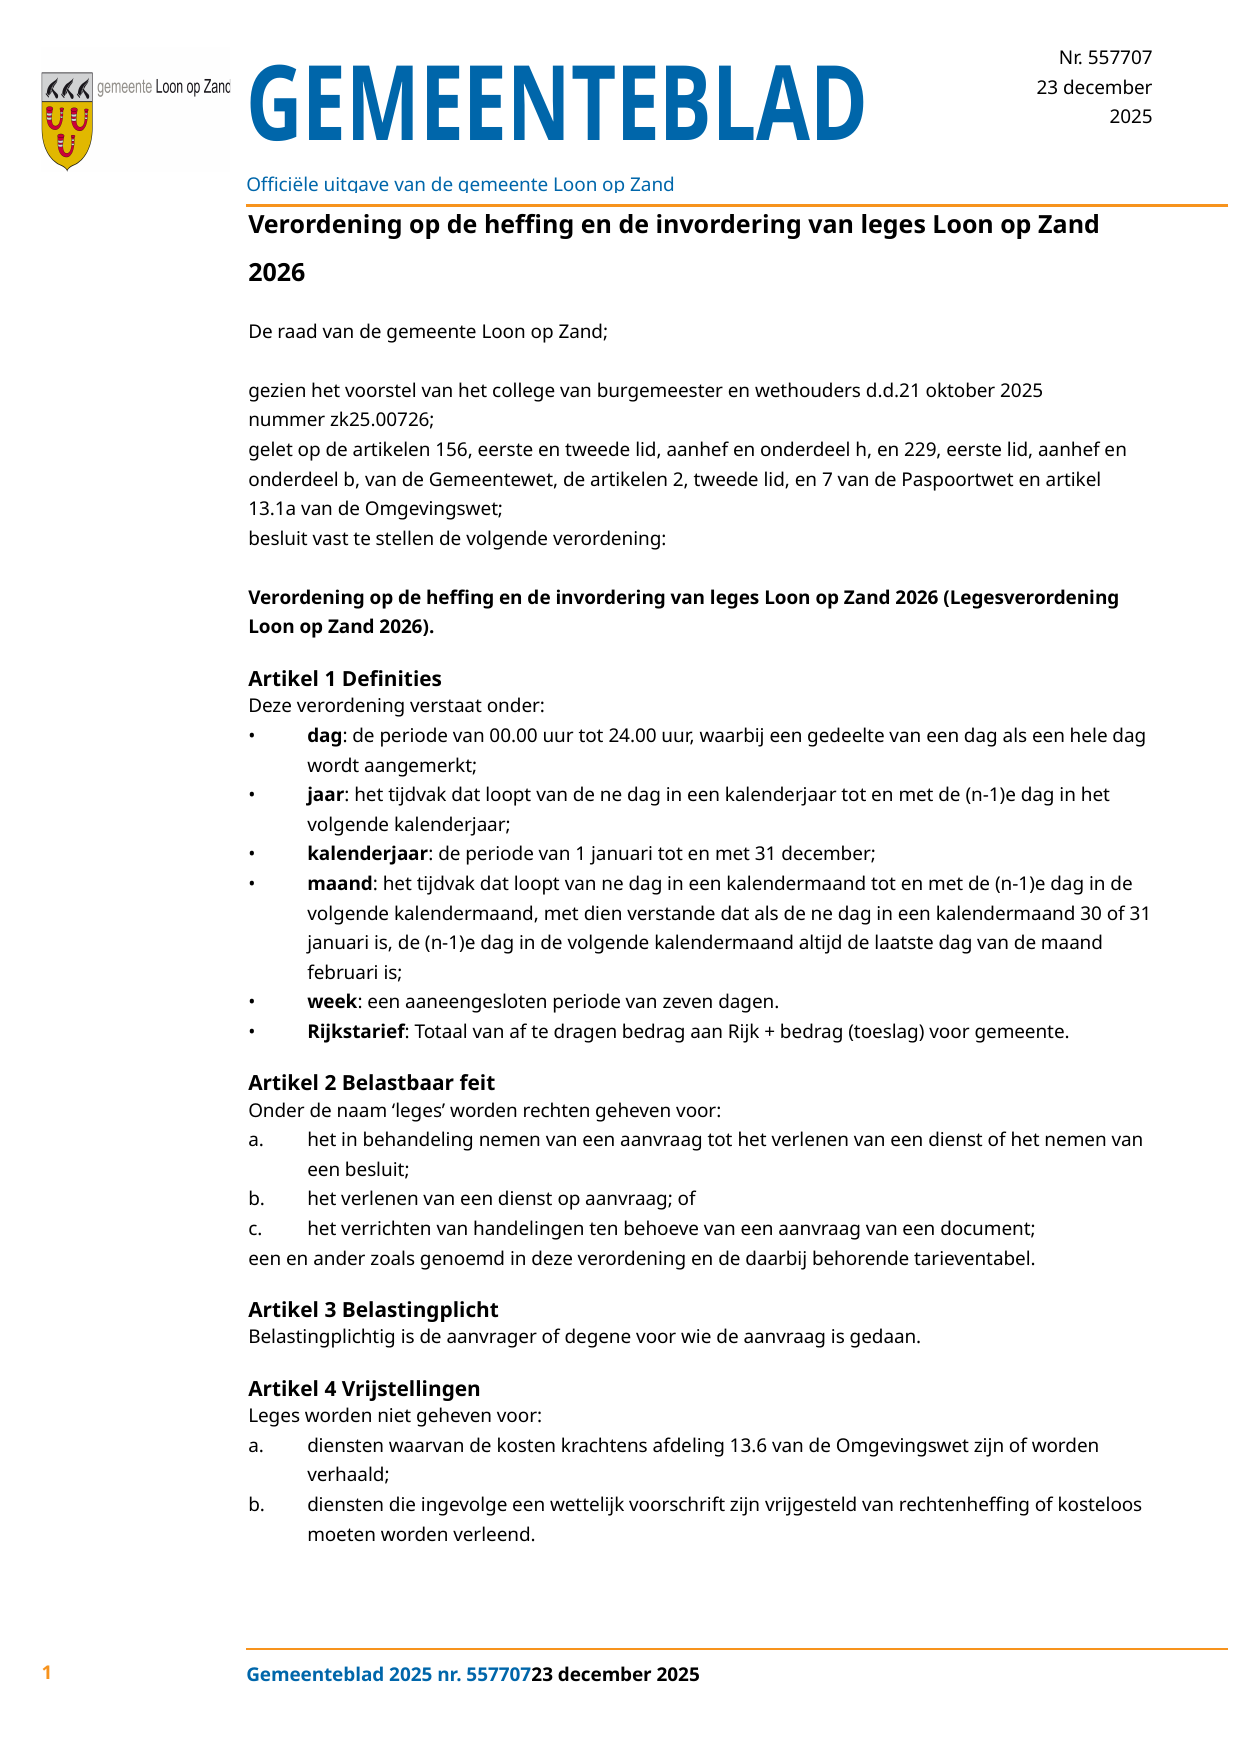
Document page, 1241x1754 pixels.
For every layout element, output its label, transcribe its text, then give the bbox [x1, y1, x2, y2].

list het verlenen van een dienst op aanvraag; of [248, 1186, 1152, 1211]
list maand: het tijdvak dat loopt van ne dag in een kalendermaand tot en met de (n-1)e dag in de volgende kalendermaand, met dien verstande dat als de ne dag in een kalendermaand 30 of 31 januari is, de (n-1)e dag in de volgende kalendermaand altijd de laatste dag van de maand februari is; [248, 870, 1152, 984]
text Artikel 4 Vrijstellingen [248, 1374, 1152, 1402]
list dag: de periode van 00.00 uur tot 24.00 uur, waarbij een gedeelte van een dag als een hele dag wordt aangemerkt; [248, 722, 1152, 777]
text besluit vast te stellen de volgende verordening: [248, 525, 1152, 551]
text gezien het voorstel van het college van burgemeester en wethouders d.d.21 oktober 2025 [248, 377, 1152, 403]
text Deze verordening verstaat onder: [248, 693, 1152, 718]
list diensten die ingevolge een wettelijk voorschrift zijn vrijgesteld van rechtenheffing of kosteloos moeten worden verleend. [248, 1491, 1152, 1547]
text Leges worden niet geheven voor: [248, 1402, 1152, 1428]
picture [41, 47, 231, 172]
text Artikel 2 Belastbaar feit [248, 1068, 1152, 1097]
list het in behandeling nemen van een aanvraag tot het verlenen van een dienst of het nemen van een besluit; [248, 1126, 1152, 1182]
text Verordening op de heffing en de invordering van leges Loon op Zand 2026 [248, 207, 1152, 288]
text Onder de naam ‘leges’ worden rechten geheven voor: [248, 1097, 1152, 1123]
list diensten waarvan de kosten krachtens afdeling 13.6 van de Omgevingswet zijn of worden verhaald; [248, 1432, 1152, 1487]
list jaar: het tijdvak dat loopt van de ne dag in een kalenderjaar tot en met de (n-1)e dag in het volgende kalenderjaar; [248, 781, 1152, 837]
text Artikel 1 Definities [248, 664, 1152, 693]
text nummer zk25.00726; [248, 407, 1152, 432]
text De raad van de gemeente Loon op Zand; [248, 318, 1152, 344]
text Artikel 3 Belastingplicht [248, 1295, 1152, 1324]
list het verrichten van handelingen ten behoeve van een aanvraag van een document; [248, 1215, 1152, 1241]
text Belastingplichtig is de aanvrager of degene voor wie de aanvraag is gedaan. [248, 1324, 1152, 1349]
list kalenderjaar: de periode van 1 januari tot en met 31 december; [248, 841, 1152, 866]
text een en ander zoals genoemd in deze verordening en de daarbij behorende tarieventabel. [248, 1245, 1152, 1271]
text Verordening op de heffing en de invordering van leges Loon op Zand 2026 (Legesverordening Loon op Zand 2026). [248, 584, 1152, 639]
list week: een aaneengesloten periode van zeven dagen. [248, 988, 1152, 1014]
text gelet op de artikelen 156, eerste en tweede lid, aanhef en onderdeel h, en 229, eerste lid, aanhef en onderdeel b, van de Gemeentewet, de artikelen 2, tweede lid, en 7 van de Paspoortwet en artikel 13.1a van de Omgevingswet; [248, 436, 1152, 521]
list Rijkstarief: Totaal van af te dragen bedrag aan Rijk + bedrag (toeslag) voor gemeente. [248, 1018, 1152, 1044]
